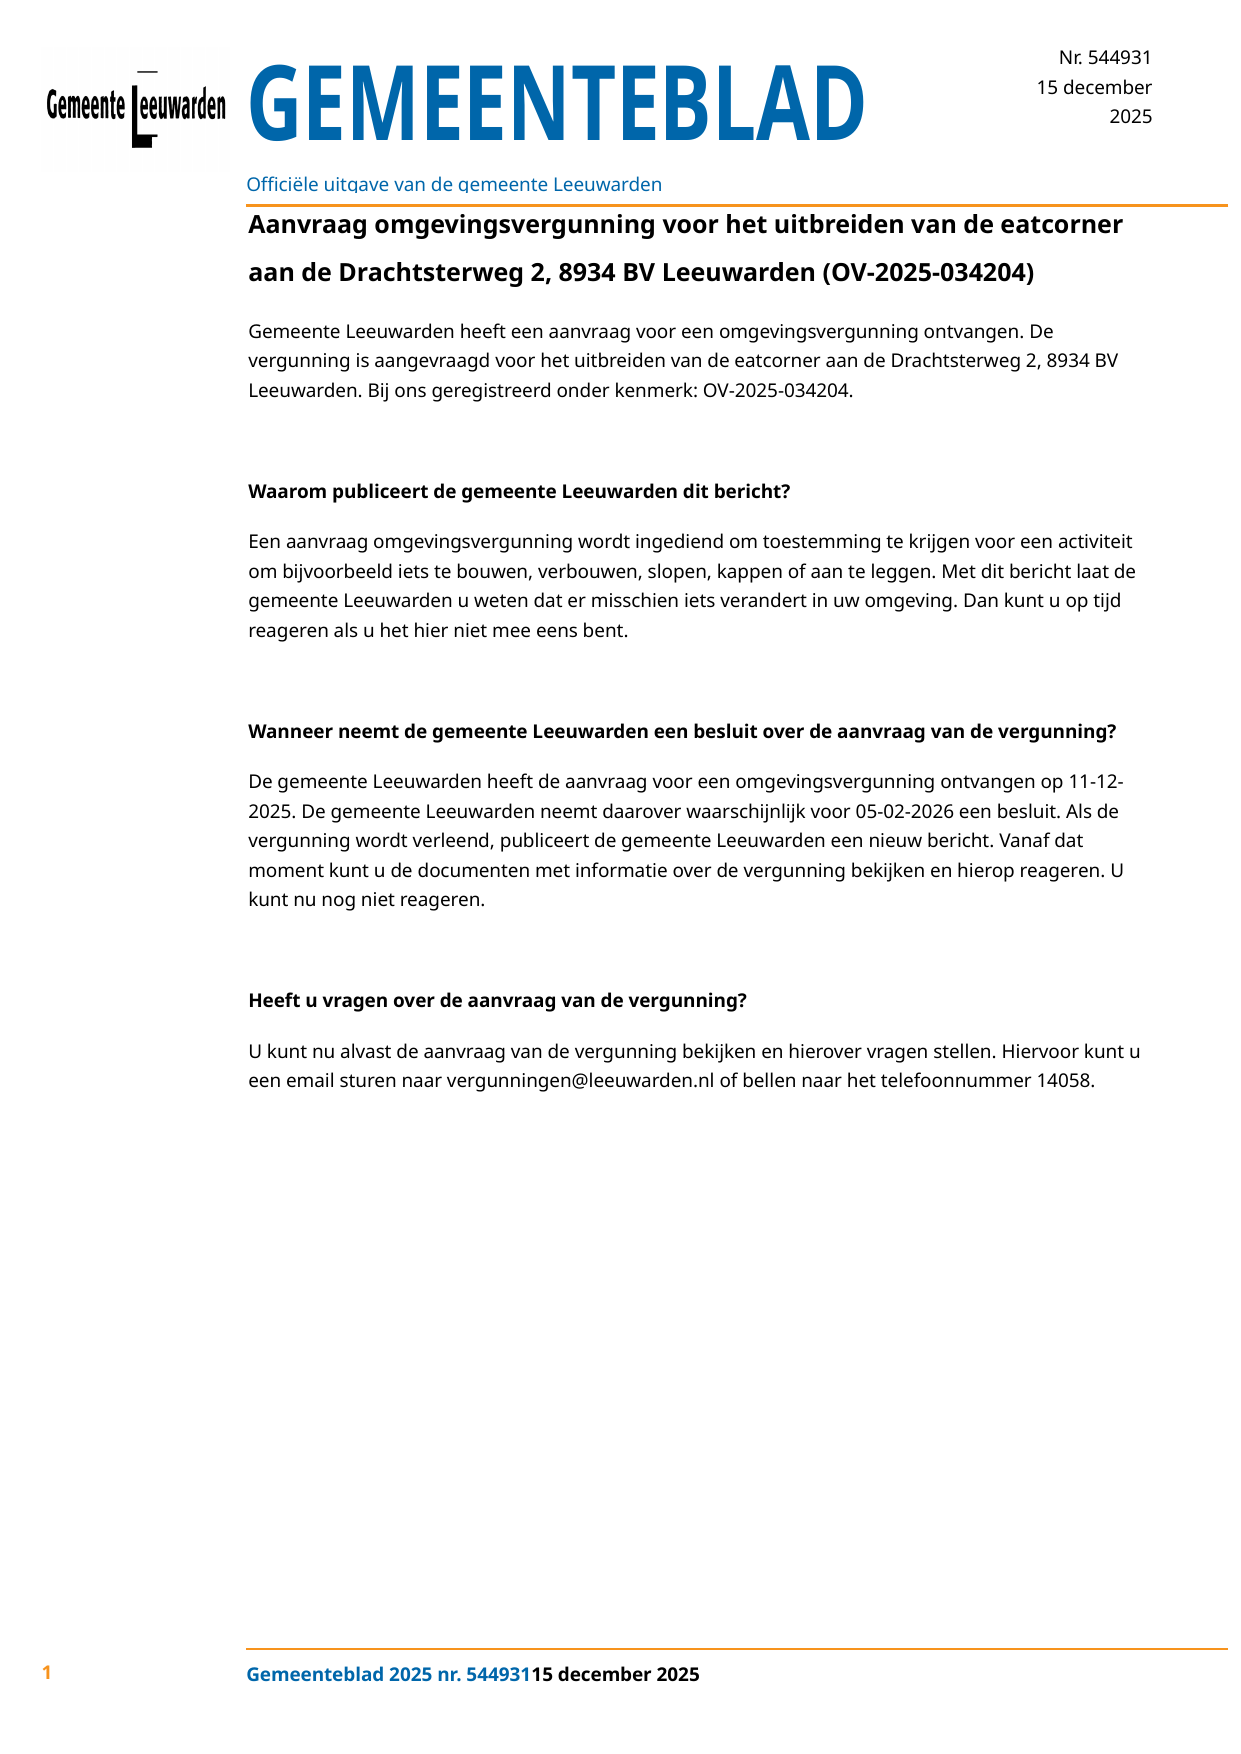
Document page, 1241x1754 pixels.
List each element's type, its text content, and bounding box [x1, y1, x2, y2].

text Gemeente Leeuwarden heeft een aanvraag voor een omgevingsvergunning ontvangen. De vergunning is aangevraagd voor het uitbreiden van de eatcorner aan de Drachtsterweg 2, 8934 BV Leeuwarden. Bij ons geregistreerd onder kenmerk: OV-2025-034204. [248, 318, 1152, 403]
text Aanvraag omgevingsvergunning voor het uitbreiden van de eatcorner aan de Drachtsterweg 2, 8934 BV Leeuwarden (OV-2025-034204) [248, 207, 1152, 288]
text Een aanvraag omgevingsvergunning wordt ingediend om toestemming te krijgen voor een activiteit om bijvoorbeeld iets te bouwen, verbouwen, slopen, kappen of aan te leggen. Met dit bericht laat de gemeente Leeuwarden u weten dat er misschien iets verandert in uw omgeving. Dan kunt u op tijd reageren als u het hier niet mee eens bent. [248, 528, 1152, 643]
text Heeft u vragen over de aanvraag van de vergunning? [248, 987, 1152, 1013]
text U kunt nu alvast de aanvraag van de vergunning bekijken en hierover vragen stellen. Hiervoor kunt u een email sturen naar vergunningen@leeuwarden.nl of bellen naar het telefoonnummer 14058. [248, 1038, 1152, 1093]
text Waarom publiceert de gemeente Leeuwarden dit bericht? [248, 478, 1152, 504]
text De gemeente Leeuwarden heeft de aanvraag voor een omgevingsvergunning ontvangen op 11-12-2025. De gemeente Leeuwarden neemt daarover waarschijnlijk voor 05-02-2026 een besluit. Als de vergunning wordt verleend, publiceert de gemeente Leeuwarden een nieuw bericht. Vanaf dat moment kunt u de documenten met informatie over de vergunning bekijken en hierop reageren. U kunt nu nog niet reageren. [248, 768, 1152, 912]
picture [41, 47, 231, 172]
text Wanneer neemt de gemeente Leeuwarden een besluit over de aanvraag van de vergunning? [248, 718, 1152, 744]
